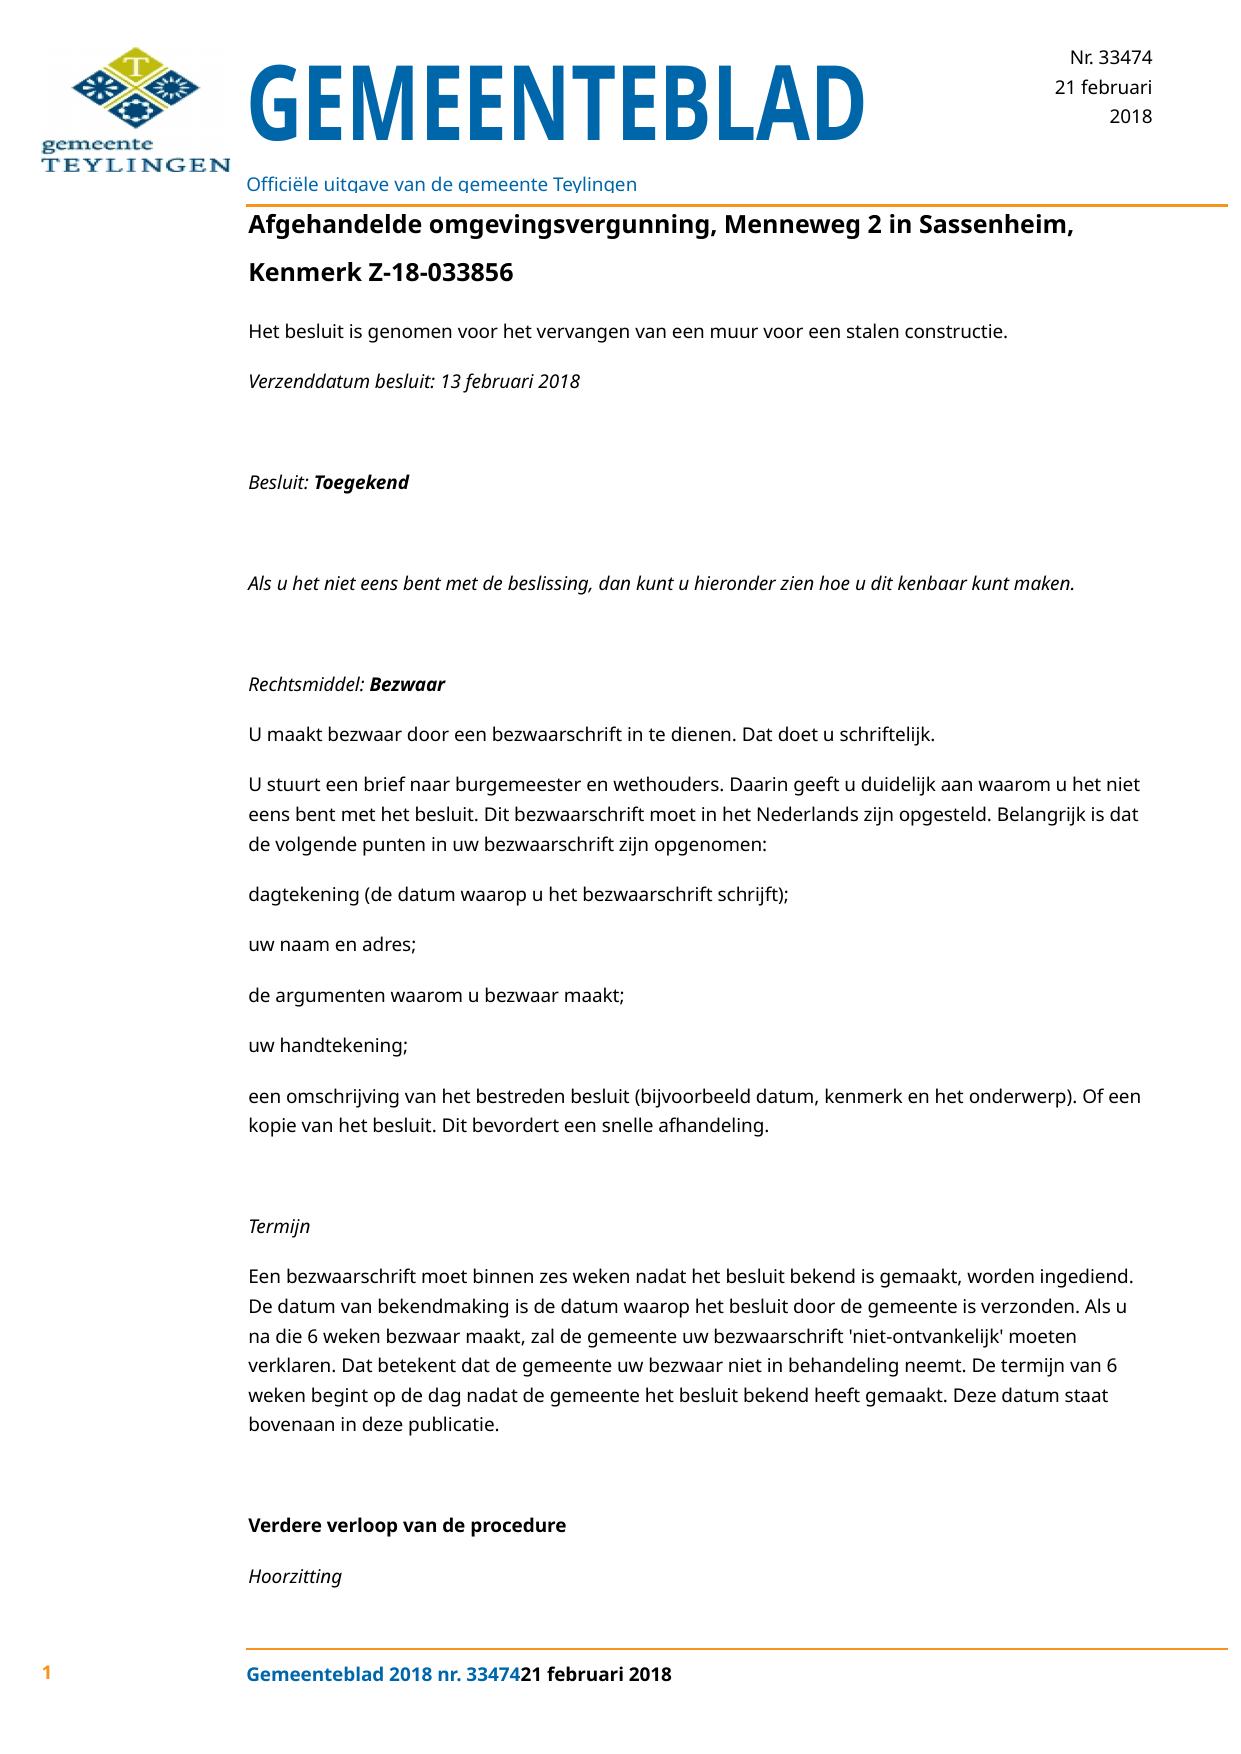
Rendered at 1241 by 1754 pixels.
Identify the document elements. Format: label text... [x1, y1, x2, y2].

text Besluit: Toegekend [248, 469, 1152, 495]
text de argumenten waarom u bezwaar maakt; [248, 982, 1152, 1008]
text uw naam en adres; [248, 932, 1152, 957]
text Termijn [248, 1213, 1152, 1239]
text Rechtsmiddel: Bezwaar [248, 671, 1152, 697]
text Als u het niet eens bent met de beslissing, dan kunt u hieronder zien hoe u dit kenbaar kunt maken. [248, 570, 1152, 596]
picture [41, 47, 231, 172]
text Verzenddatum besluit: 13 februari 2018 [248, 368, 1152, 394]
text U maakt bezwaar door een bezwaarschrift in te dienen. Dat doet u schriftelijk. [248, 721, 1152, 747]
text Verdere verloop van de procedure [248, 1512, 1152, 1538]
text Afgehandelde omgevingsvergunning, Menneweg 2 in Sassenheim, Kenmerk Z-18-033856 [248, 207, 1152, 288]
text Het besluit is genomen voor het vervangen van een muur voor een stalen constructie. [248, 318, 1152, 344]
text Hoorzitting [248, 1563, 1152, 1589]
text U stuurt een brief naar burgemeester en wethouders. Daarin geeft u duidelijk aan waarom u het niet eens bent met het besluit. Dit bezwaarschrift moet in het Nederlands zijn opgesteld. Belangrijk is dat de volgende punten in uw bezwaarschrift zijn opgenomen: [248, 772, 1152, 857]
text dagtekening (de datum waarop u het bezwaarschrift schrijft); [248, 881, 1152, 907]
text uw handtekening; [248, 1032, 1152, 1058]
text een omschrijving van het bestreden besluit (bijvoorbeeld datum, kenmerk en het onderwerp). Of een kopie van het besluit. Dit bevordert een snelle afhandeling. [248, 1083, 1152, 1138]
text Een bezwaarschrift moet binnen zes weken nadat het besluit bekend is gemaakt, worden ingediend. De datum van bekendmaking is de datum waarop het besluit door de gemeente is verzonden. Als u na die 6 weken bezwaar maakt, zal de gemeente uw bezwaarschrift 'niet-ontvankelijk' moeten verklaren. Dat betekent dat de gemeente uw bezwaar niet in behandeling neemt. De termijn van 6 weken begint op de dag nadat de gemeente het besluit bekend heeft gemaakt. Deze datum staat bovenaan in deze publicatie. [248, 1264, 1152, 1437]
